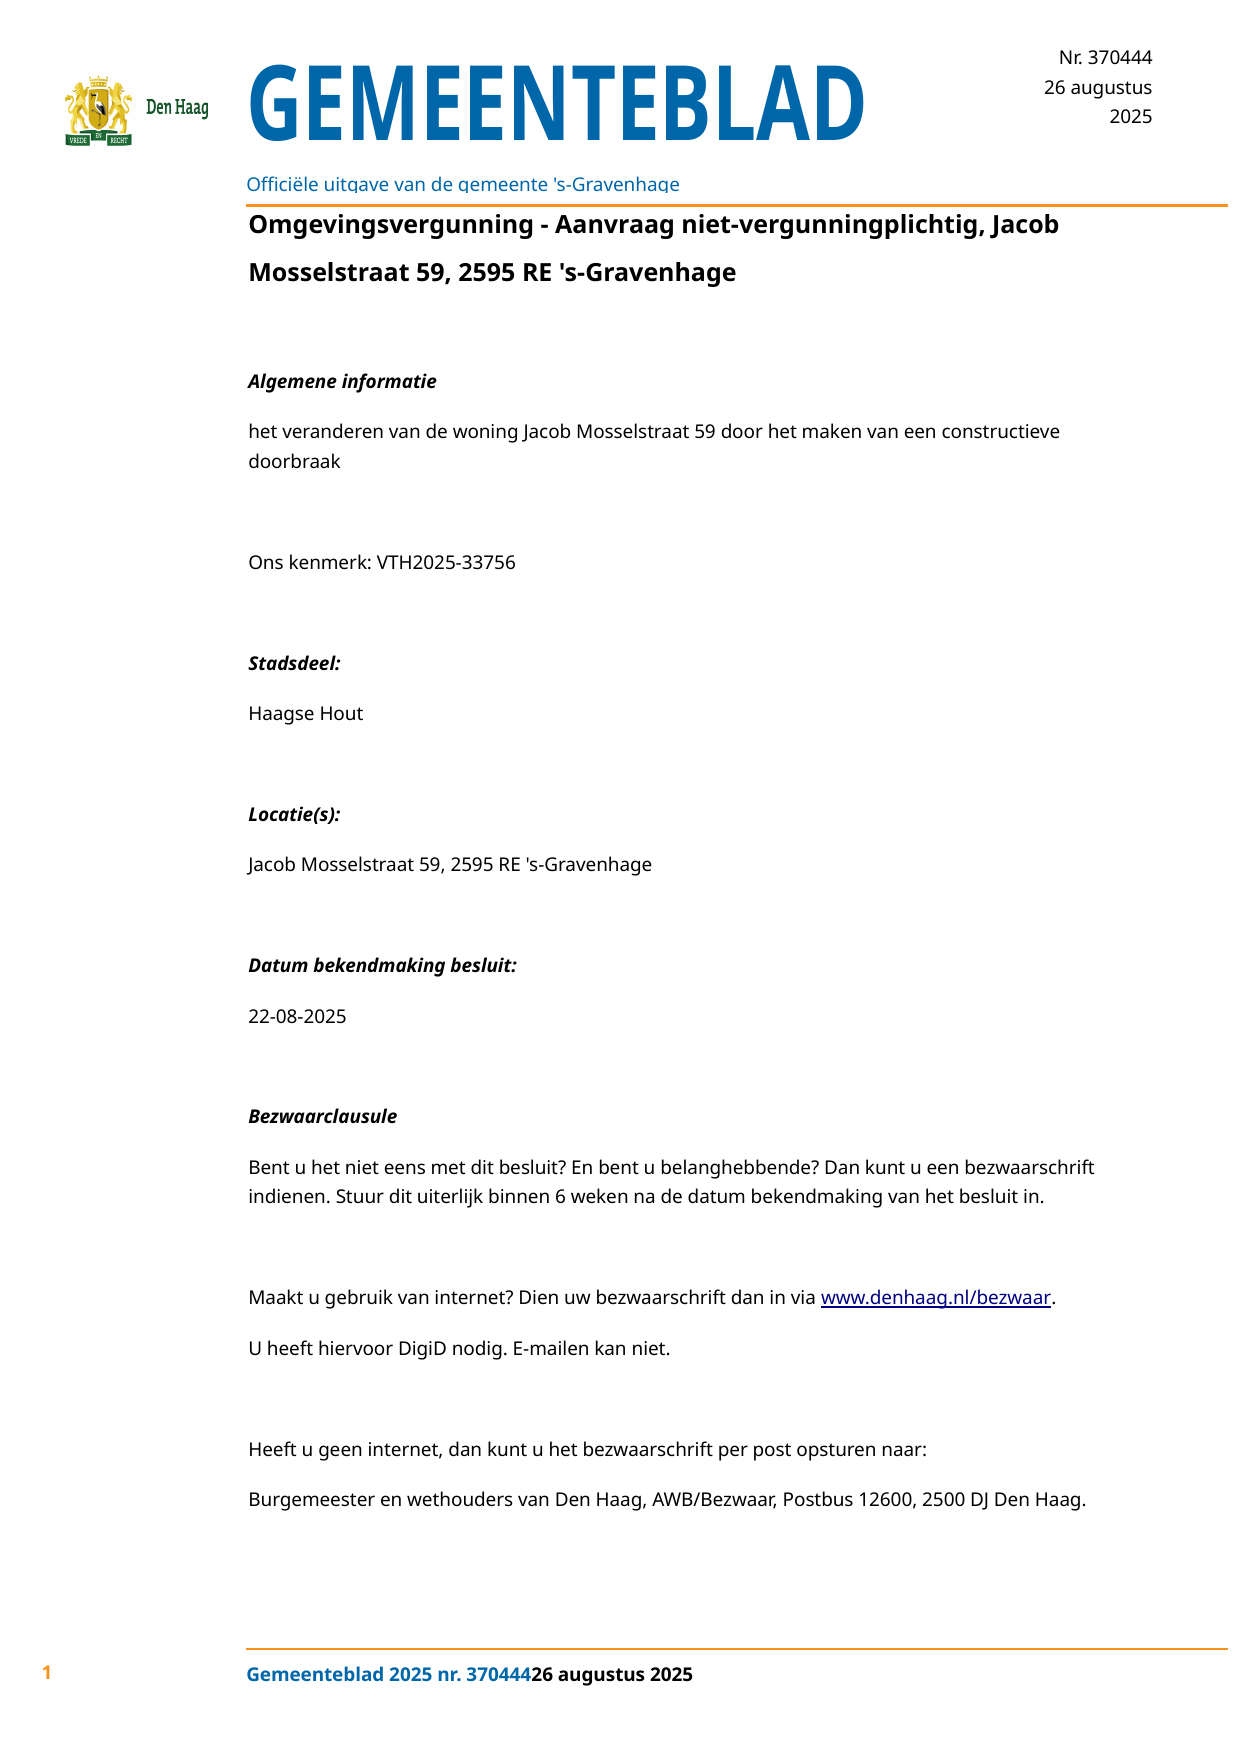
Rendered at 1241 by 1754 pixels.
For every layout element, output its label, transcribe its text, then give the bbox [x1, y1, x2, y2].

text Jacob Mosselstraat 59, 2595 RE 's-Gravenhage [248, 852, 1152, 877]
text Omgevingsvergunning - Aanvraag niet-vergunningplichtig, Jacob Mosselstraat 59, 2595 RE 's-Gravenhage [248, 207, 1152, 288]
text Locatie(s): [248, 801, 1152, 827]
text 22-08-2025 [248, 1003, 1152, 1029]
picture [41, 47, 231, 172]
text Haagse Hout [248, 700, 1152, 726]
text Burgemeester en wethouders van Den Haag, AWB/Bezwaar, Postbus 12600, 2500 DJ Den Haag. [248, 1486, 1152, 1512]
text Bent u het niet eens met dit besluit? En bent u belanghebbende? Dan kunt u een bezwaarschrift indienen. Stuur dit uiterlijk binnen 6 weken na de datum bekendmaking van het besluit in. [248, 1154, 1152, 1209]
text U heeft hiervoor DigiD nodig. E-mailen kan niet. [248, 1335, 1152, 1361]
text Bezwaarclausule [248, 1104, 1152, 1129]
text het veranderen van de woning Jacob Mosselstraat 59 door het maken van een constructieve doorbraak [248, 419, 1152, 474]
text Algemene informatie [248, 368, 1152, 394]
text Datum bekendmaking besluit: [248, 952, 1152, 978]
text Heeft u geen internet, dan kunt u het bezwaarschrift per post opsturen naar: [248, 1436, 1152, 1462]
text Ons kenmerk: VTH2025-33756 [248, 549, 1152, 575]
text Maakt u gebruik van internet? Dien uw bezwaarschrift dan in via www.denhaag.nl/bezwaar. [248, 1284, 1152, 1310]
text Stadsdeel: [248, 650, 1152, 676]
